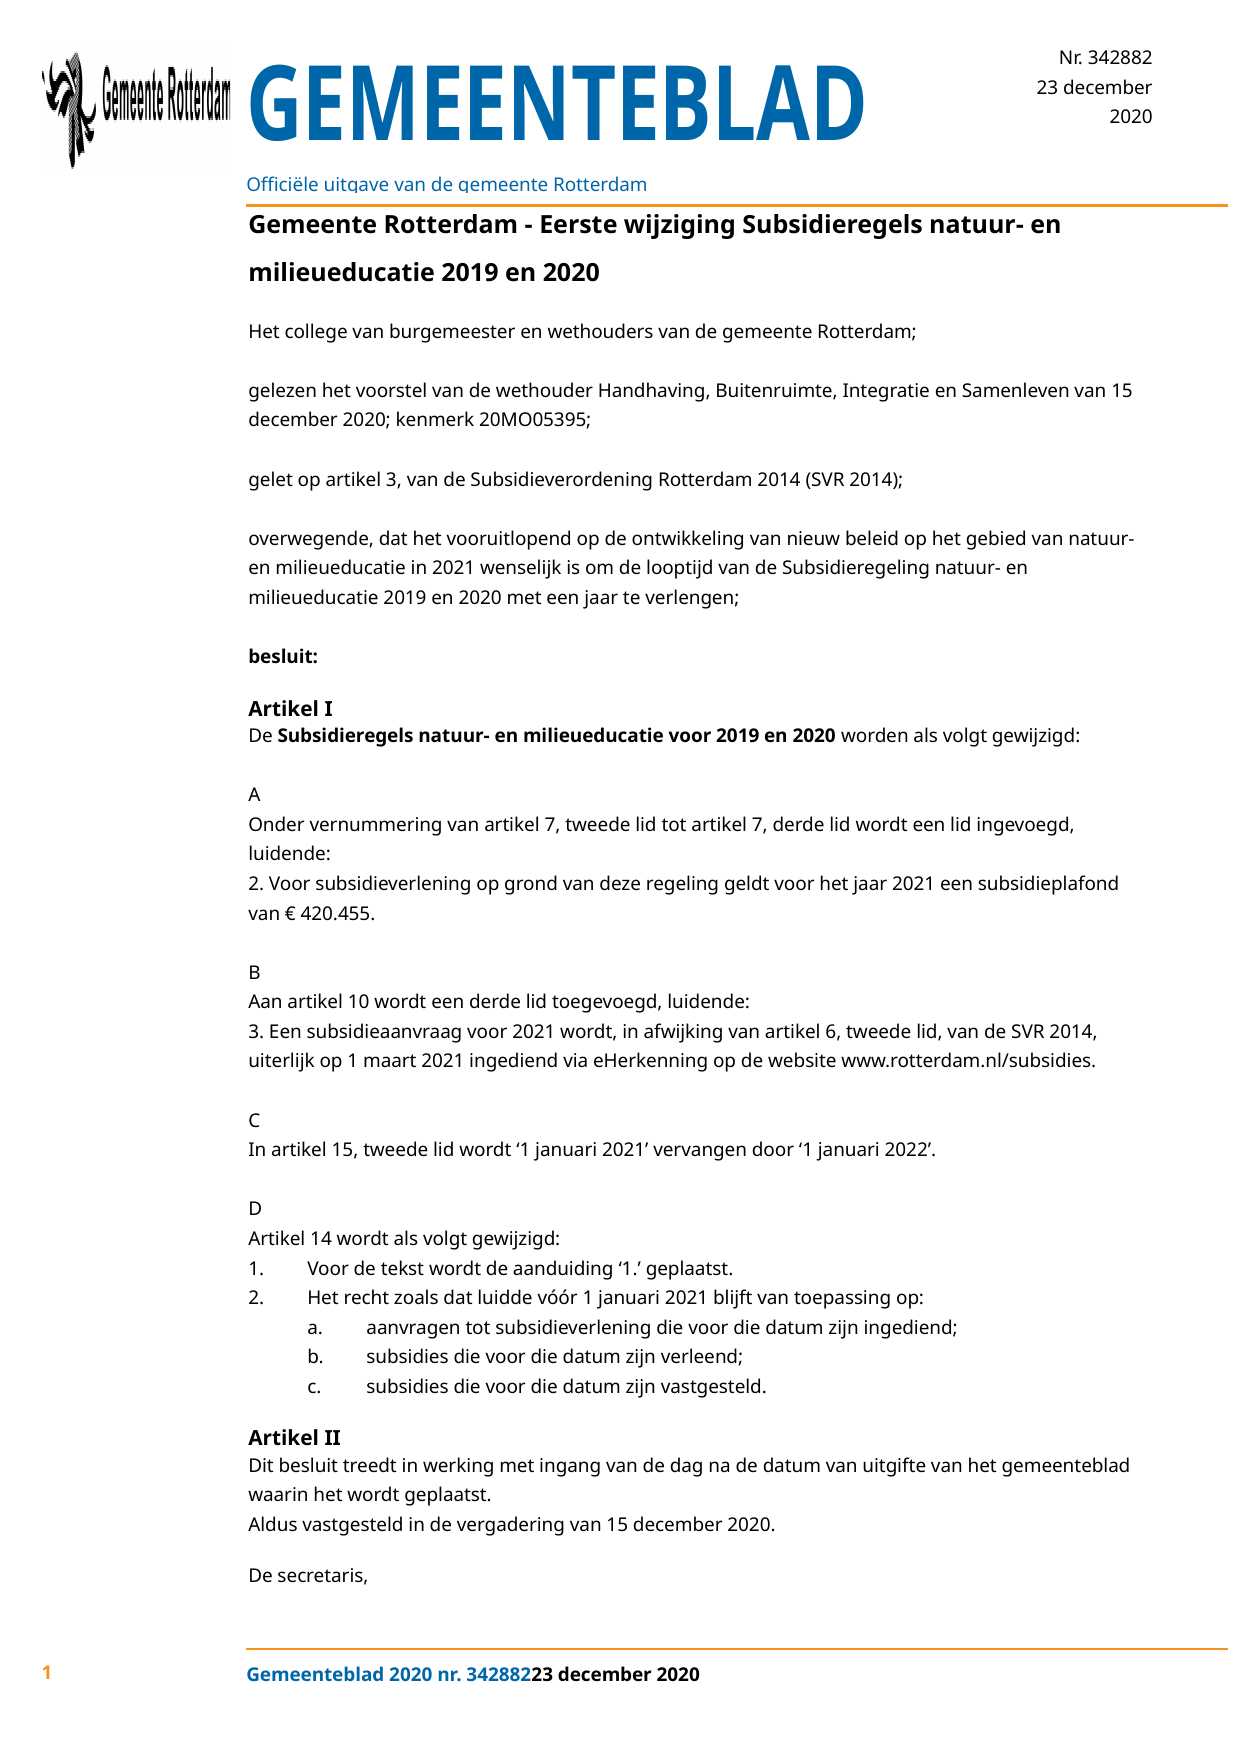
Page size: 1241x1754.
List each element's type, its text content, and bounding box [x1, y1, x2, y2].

text Het college van burgemeester en wethouders van de gemeente Rotterdam; [248, 318, 1152, 344]
text gelet op artikel 3, van de Subsidieverordening Rotterdam 2014 (SVR 2014); [248, 466, 1152, 492]
text Aldus vastgesteld in de vergadering van 15 december 2020. [248, 1511, 1152, 1537]
text overwegende, dat het vooruitlopend op de ontwikkeling van nieuw beleid op het gebied van natuur- en milieueducatie in 2021 wenselijk is om de looptijd van de Subsidieregeling natuur- en milieueducatie 2019 en 2020 met een jaar te verlengen; [248, 525, 1152, 610]
picture [41, 47, 231, 172]
text besluit: [248, 643, 1152, 669]
list Voor de tekst wordt de aanduiding ‘1.’ geplaatst. [248, 1255, 1152, 1280]
text Artikel I [248, 694, 1152, 722]
text Gemeente Rotterdam - Eerste wijziging Subsidieregels natuur- en milieueducatie 2019 en 2020 [248, 207, 1152, 288]
text In artikel 15, tweede lid wordt ‘1 januari 2021’ vervangen door ‘1 januari 2022’. [248, 1136, 1152, 1162]
text Artikel II [248, 1423, 1152, 1452]
list aanvragen tot subsidieverlening die voor die datum zijn ingediend; [307, 1314, 1152, 1339]
text C [248, 1107, 1152, 1132]
text A [248, 781, 1152, 807]
text gelezen het voorstel van de wethouder Handhaving, Buitenruimte, Integratie en Samenleven van 15 december 2020; kenmerk 20MO05395; [248, 377, 1152, 432]
text De Subsidieregels natuur- en milieueducatie voor 2019 en 2020 worden als volgt gewijzigd: [248, 722, 1152, 748]
text Onder vernummering van artikel 7, tweede lid tot artikel 7, derde lid wordt een lid ingevoegd, luidende: [248, 811, 1152, 866]
text D [248, 1196, 1152, 1221]
list subsidies die voor die datum zijn vastgesteld. [307, 1373, 1152, 1399]
text Dit besluit treedt in werking met ingang van de dag na de datum van uitgifte van het gemeenteblad waarin het wordt geplaatst. [248, 1452, 1152, 1507]
text 2. Voor subsidieverlening op grond van deze regeling geldt voor het jaar 2021 een subsidieplafond van € 420.455. [248, 870, 1152, 925]
text B [248, 959, 1152, 984]
text De secretaris, [248, 1562, 1152, 1588]
text 3. Een subsidieaanvraag voor 2021 wordt, in afwijking van artikel 6, tweede lid, van de SVR 2014, uiterlijk op 1 maart 2021 ingediend via eHerkenning op de website www.rotterdam.nl/subsidies. [248, 1018, 1152, 1073]
text Aan artikel 10 wordt een derde lid toegevoegd, luidende: [248, 988, 1152, 1014]
text Artikel 14 wordt als volgt gewijzigd: [248, 1225, 1152, 1251]
list Het recht zoals dat luidde vóór 1 januari 2021 blijft van toepassing op: [248, 1284, 1152, 1310]
list subsidies die voor die datum zijn verleend; [307, 1343, 1152, 1369]
